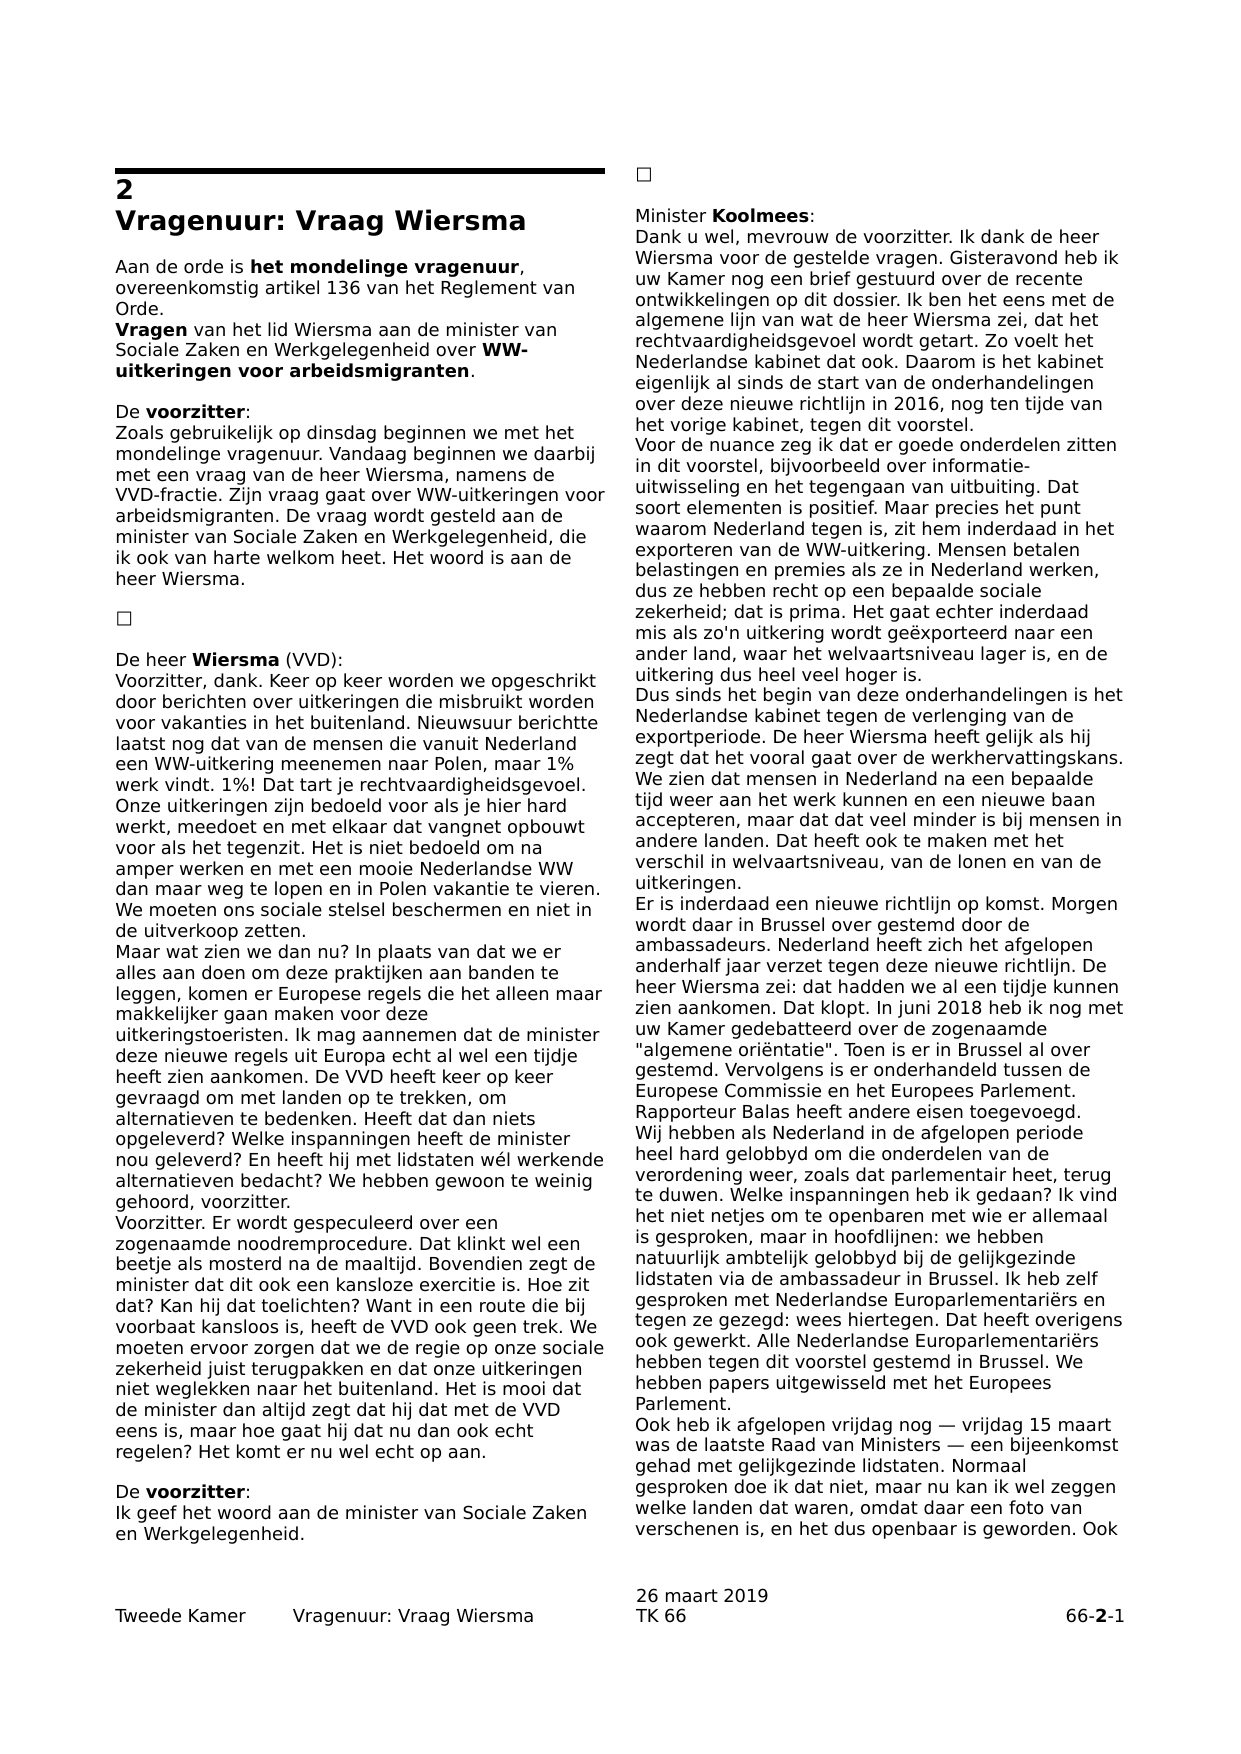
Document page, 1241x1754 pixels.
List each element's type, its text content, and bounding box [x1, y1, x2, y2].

text Voorzitter. Er wordt gespeculeerd over een zogenaamde noodremprocedure. Dat klinkt wel een beetje als mosterd na de maaltijd. Bovendien zegt de minister dat dit ook een kansloze exercitie is. Hoe zit dat? Kan hij dat toelichten? Want in een route die bij voorbaat kansloos is, heeft de VVD ook geen trek. We moeten ervoor zorgen dat we de regie op onze sociale zekerheid juist terugpakken en dat onze uitkeringen niet weglekken naar het buitenland. Het is mooi dat de minister dan altijd zegt dat hij dat met de VVD eens is, maar hoe gaat hij dat nu dan ook echt regelen? Het komt er nu wel echt op aan. [115, 1212, 605, 1462]
text Vragen van het lid Wiersma aan de minister van Sociale Zaken en Werkgelegenheid over WW-uitkeringen voor arbeidsmigranten. [115, 319, 605, 382]
text ⬜ [635, 165, 1125, 186]
text Ik geef het woord aan de minister van Sociale Zaken en Werkgelegenheid. [115, 1503, 605, 1545]
text De heer Wiersma (VVD): [115, 650, 605, 671]
text Maar wat zien we dan nu? In plaats van dat we er alles aan doen om deze praktijken aan banden te leggen, komen er Europese regels die het alleen maar makkelijker gaan maken voor deze uitkeringstoeristen. Ik mag aannemen dat de minister deze nieuwe regels uit Europa echt al wel een tijdje heeft zien aankomen. De VVD heeft keer op keer gevraagd om met landen op te trekken, om alternatieven te bedenken. Heeft dat dan niets opgeleverd? Welke inspanningen heeft de minister nou geleverd? En heeft hij met lidstaten wél werkende alternatieven bedacht? We hebben gewoon te weinig gehoord, voorzitter. [115, 942, 605, 1212]
text Ook heb ik afgelopen vrijdag nog — vrijdag 15 maart was de laatste Raad van Ministers — een bijeenkomst gehad met gelijkgezinde lidstaten. Normaal gesproken doe ik dat niet, maar nu kan ik wel zeggen welke landen dat waren, omdat daar een foto van verschenen is, en het dus openbaar is geworden. Ook [635, 1414, 1125, 1539]
text Wij hebben als Nederland in de afgelopen periode heel hard gelobbyd om die onderdelen van de verordening weer, zoals dat parlementair heet, terug te duwen. Welke inspanningen heb ik gedaan? Ik vind het niet netjes om te openbaren met wie er allemaal is gesproken, maar in hoofdlijnen: we hebben natuurlijk ambtelijk gelobbyd bij de gelijkgezinde lidstaten via de ambassadeur in Brussel. Ik heb zelf gesproken met Nederlandse Europarlementariërs en tegen ze gezegd: wees hiertegen. Dat heeft overigens ook gewerkt. Alle Nederlandse Europarlementariërs hebben tegen dit voorstel gestemd in Brussel. We hebben papers uitgewisseld met het Europees Parlement. [635, 1123, 1125, 1414]
text De voorzitter: [115, 402, 605, 423]
text ⬜ [115, 609, 605, 630]
text Voor de nuance zeg ik dat er goede onderdelen zitten in dit voorstel, bijvoorbeeld over informatie-uitwisseling en het tegengaan van uitbuiting. Dat soort elementen is positief. Maar precies het punt waarom Nederland tegen is, zit hem inderdaad in het exporteren van de WW-uitkering. Mensen betalen belastingen en premies als ze in Nederland werken, dus ze hebben recht op een bepaalde sociale zekerheid; dat is prima. Het gaat echter inderdaad mis als zo'n uitkering wordt geëxporteerd naar een ander land, waar het welvaartsniveau lager is, en de uitkering dus heel veel hoger is. [635, 435, 1125, 685]
text Zoals gebruikelijk op dinsdag beginnen we met het mondelinge vragenuur. Vandaag beginnen we daarbij met een vraag van de heer Wiersma, namens de VVD-fractie. Zijn vraag gaat over WW-uitkeringen voor arbeidsmigranten. De vraag wordt gesteld aan de minister van Sociale Zaken en Werkgelegenheid, die ik ook van harte welkom heet. Het woord is aan de heer Wiersma. [115, 423, 605, 589]
text Voorzitter, dank. Keer op keer worden we opgeschrikt door berichten over uitkeringen die misbruikt worden voor vakanties in het buitenland. Nieuwsuur berichtte laatst nog dat van de mensen die vanuit Nederland een WW-uitkering meenemen naar Polen, maar 1% werk vindt. 1%! Dat tart je rechtvaardigheidsgevoel. Onze uitkeringen zijn bedoeld voor als je hier hard werkt, meedoet en met elkaar dat vangnet opbouwt voor als het tegenzit. Het is niet bedoeld om na amper werken en met een mooie Nederlandse WW dan maar weg te lopen en in Polen vakantie te vieren. We moeten ons sociale stelsel beschermen en niet in de uitverkoop zetten. [115, 671, 605, 942]
title 2 Vragenuur: Vraag Wiersma [115, 174, 605, 237]
text Minister Koolmees: [635, 206, 1125, 227]
text Dus sinds het begin van deze onderhandelingen is het Nederlandse kabinet tegen de verlenging van de exportperiode. De heer Wiersma heeft gelijk als hij zegt dat het vooral gaat over de werkhervattingskans. We zien dat mensen in Nederland na een bepaalde tijd weer aan het werk kunnen en een nieuwe baan accepteren, maar dat dat veel minder is bij mensen in andere landen. Dat heeft ook te maken met het verschil in welvaartsniveau, van de lonen en van de uitkeringen. [635, 685, 1125, 893]
text Er is inderdaad een nieuwe richtlijn op komst. Morgen wordt daar in Brussel over gestemd door de ambassadeurs. Nederland heeft zich het afgelopen anderhalf jaar verzet tegen deze nieuwe richtlijn. De heer Wiersma zei: dat hadden we al een tijdje kunnen zien aankomen. Dat klopt. In juni 2018 heb ik nog met uw Kamer gedebatteerd over de zogenaamde "algemene oriëntatie". Toen is er in Brussel al over gestemd. Vervolgens is er onderhandeld tussen de Europese Commissie en het Europees Parlement. Rapporteur Balas heeft andere eisen toegevoegd. [635, 893, 1125, 1123]
text Aan de orde is het mondelinge vragenuur, overeenkomstig artikel 136 van het Reglement van Orde. [115, 257, 605, 319]
text De voorzitter: [115, 1482, 605, 1503]
text Dank u wel, mevrouw de voorzitter. Ik dank de heer Wiersma voor de gestelde vragen. Gisteravond heb ik uw Kamer nog een brief gestuurd over de recente ontwikkelingen op dit dossier. Ik ben het eens met de algemene lijn van wat de heer Wiersma zei, dat het rechtvaardigheidsgevoel wordt getart. Zo voelt het Nederlandse kabinet dat ook. Daarom is het kabinet eigenlijk al sinds de start van de onderhandelingen over deze nieuwe richtlijn in 2016, nog ten tijde van het vorige kabinet, tegen dit voorstel. [635, 227, 1125, 435]
